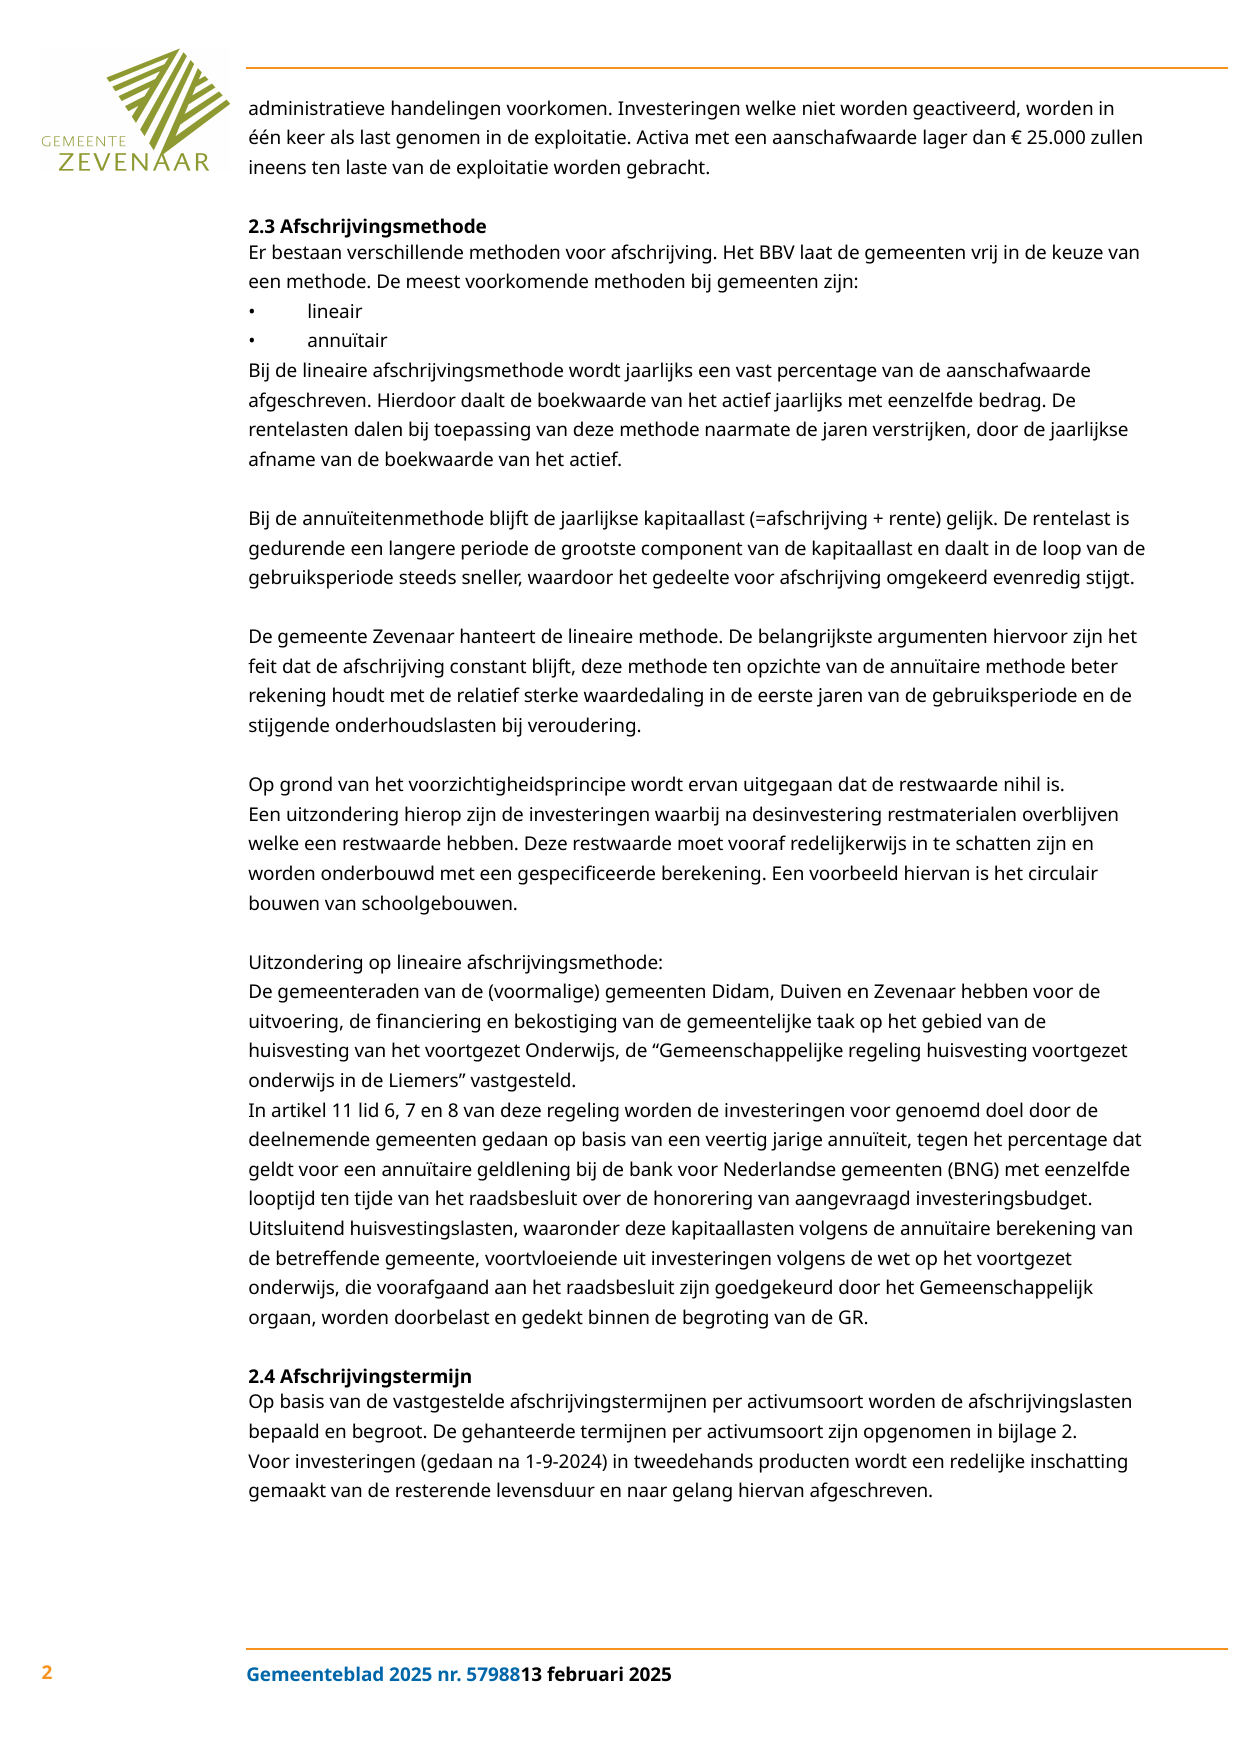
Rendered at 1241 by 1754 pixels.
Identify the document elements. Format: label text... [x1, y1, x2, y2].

text De gemeente Zevenaar hanteert de lineaire methode. De belangrijkste argumenten hiervoor zijn het feit dat de afschrijving constant blijft, deze methode ten opzichte van de annuïtaire methode beter rekening houdt met de relatief sterke waardedaling in de eerste jaren van de gebruiksperiode en de stijgende onderhoudslasten bij veroudering. [248, 623, 1152, 738]
text In artikel 11 lid 6, 7 en 8 van deze regeling worden de investeringen voor genoemd doel door de deelnemende gemeenten gedaan op basis van een veertig jarige annuïteit, tegen het percentage dat geldt voor een annuïtaire geldlening bij de bank voor Nederlandse gemeenten (BNG) met eenzelfde looptijd ten tijde van het raadsbesluit over de honorering van aangevraagd investeringsbudget. Uitsluitend huisvestingslasten, waaronder deze kapitaallasten volgens de annuïtaire berekening van de betreffende gemeente, voortvloeiende uit investeringen volgens de wet op het voortgezet onderwijs, die voorafgaand aan het raadsbesluit zijn goedgekeurd door het Gemeenschappelijk orgaan, worden doorbelast en gedekt binnen de begroting van de GR. [248, 1097, 1152, 1329]
text administratieve handelingen voorkomen. Investeringen welke niet worden geactiveerd, worden in één keer als last genomen in de exploitatie. Activa met een aanschafwaarde lager dan € 25.000 zullen ineens ten laste van de exploitatie worden gebracht. [248, 95, 1152, 180]
text 2.3 Afschrijvingsmethode [248, 213, 1152, 239]
text De gemeenteraden van de (voormalige) gemeenten Didam, Duiven en Zevenaar hebben voor de uitvoering, de financiering en bekostiging van de gemeentelijke taak op het gebied van de huisvesting van het voortgezet Onderwijs, de “Gemeenschappelijke regeling huisvesting voortgezet onderwijs in de Liemers” vastgesteld. [248, 978, 1152, 1093]
list annuïtair [248, 328, 1152, 353]
text Bij de lineaire afschrijvingsmethode wordt jaarlijks een vast percentage van de aanschafwaarde afgeschreven. Hierdoor daalt de boekwaarde van het actief jaarlijks met eenzelfde bedrag. De rentelasten dalen bij toepassing van deze methode naarmate de jaren verstrijken, door de jaarlijkse afname van de boekwaarde van het actief. [248, 357, 1152, 472]
text 2.4 Afschrijvingstermijn [248, 1363, 1152, 1389]
picture [41, 47, 231, 172]
text Bij de annuïteitenmethode blijft de jaarlijkse kapitaallast (=afschrijving + rente) gelijk. De rentelast is gedurende een langere periode de grootste component van de kapitaallast en daalt in de loop van de gebruiksperiode steeds sneller, waardoor het gedeelte voor afschrijving omgekeerd evenredig stijgt. [248, 505, 1152, 590]
text Voor investeringen (gedaan na 1-9-2024) in tweedehands producten wordt een redelijke inschatting gemaakt van de resterende levensduur en naar gelang hiervan afgeschreven. [248, 1448, 1152, 1503]
text Op basis van de vastgestelde afschrijvingstermijnen per activumsoort worden de afschrijvingslasten bepaald en begroot. De gehanteerde termijnen per activumsoort zijn opgenomen in bijlage 2. [248, 1389, 1152, 1444]
text Op grond van het voorzichtigheidsprincipe wordt ervan uitgegaan dat de restwaarde nihil is. [248, 771, 1152, 797]
list lineair [248, 298, 1152, 324]
text Een uitzondering hierop zijn de investeringen waarbij na desinvestering restmaterialen overblijven welke een restwaarde hebben. Deze restwaarde moet vooraf redelijkerwijs in te schatten zijn en worden onderbouwd met een gespecificeerde berekening. Een voorbeeld hiervan is het circulair bouwen van schoolgebouwen. [248, 801, 1152, 915]
text Uitzondering op lineaire afschrijvingsmethode: [248, 949, 1152, 974]
text Er bestaan verschillende methoden voor afschrijving. Het BBV laat de gemeenten vrij in de keuze van een methode. De meest voorkomende methoden bij gemeenten zijn: [248, 239, 1152, 294]
